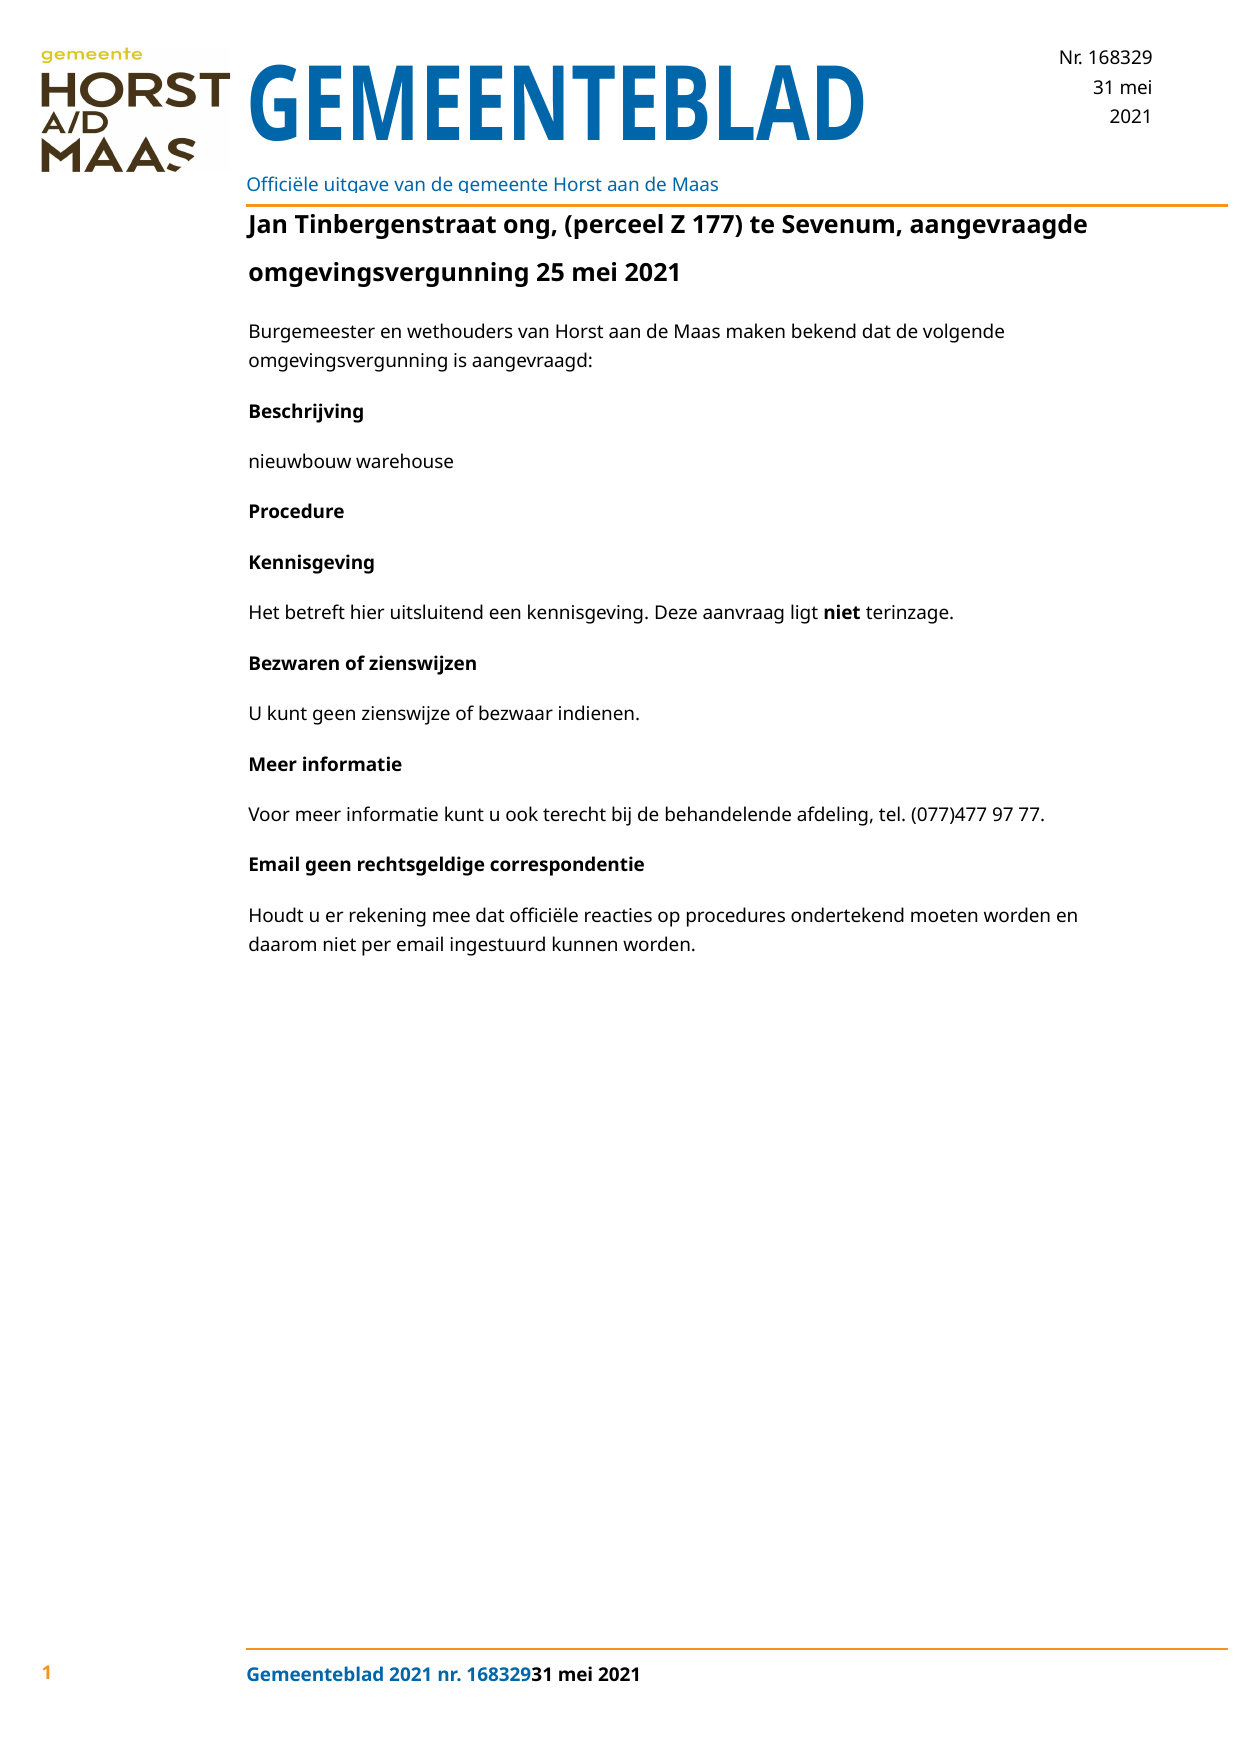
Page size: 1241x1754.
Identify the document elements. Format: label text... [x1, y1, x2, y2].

text Jan Tinbergenstraat ong, (perceel Z 177) te Sevenum, aangevraagde omgevingsvergunning 25 mei 2021 [248, 207, 1152, 288]
text Meer informatie [248, 751, 1152, 777]
text Houdt u er rekening mee dat officiële reacties op procedures ondertekend moeten worden en daarom niet per email ingestuurd kunnen worden. [248, 902, 1152, 957]
text Kennisgeving [248, 549, 1152, 575]
text nieuwbouw warehouse [248, 448, 1152, 474]
text Email geen rechtsgeldige correspondentie [248, 852, 1152, 877]
picture [41, 47, 231, 172]
text Bezwaren of zienswijzen [248, 650, 1152, 676]
text Het betreft hier uitsluitend een kennisgeving. Deze aanvraag ligt niet terinzage. [248, 599, 1152, 625]
text Voor meer informatie kunt u ook terecht bij de behandelende afdeling, tel. (077)477 97 77. [248, 801, 1152, 827]
text Burgemeester en wethouders van Horst aan de Maas maken bekend dat de volgende omgevingsvergunning is aangevraagd: [248, 318, 1152, 373]
text Beschrijving [248, 398, 1152, 424]
text U kunt geen zienswijze of bezwaar indienen. [248, 700, 1152, 726]
text Procedure [248, 499, 1152, 524]
